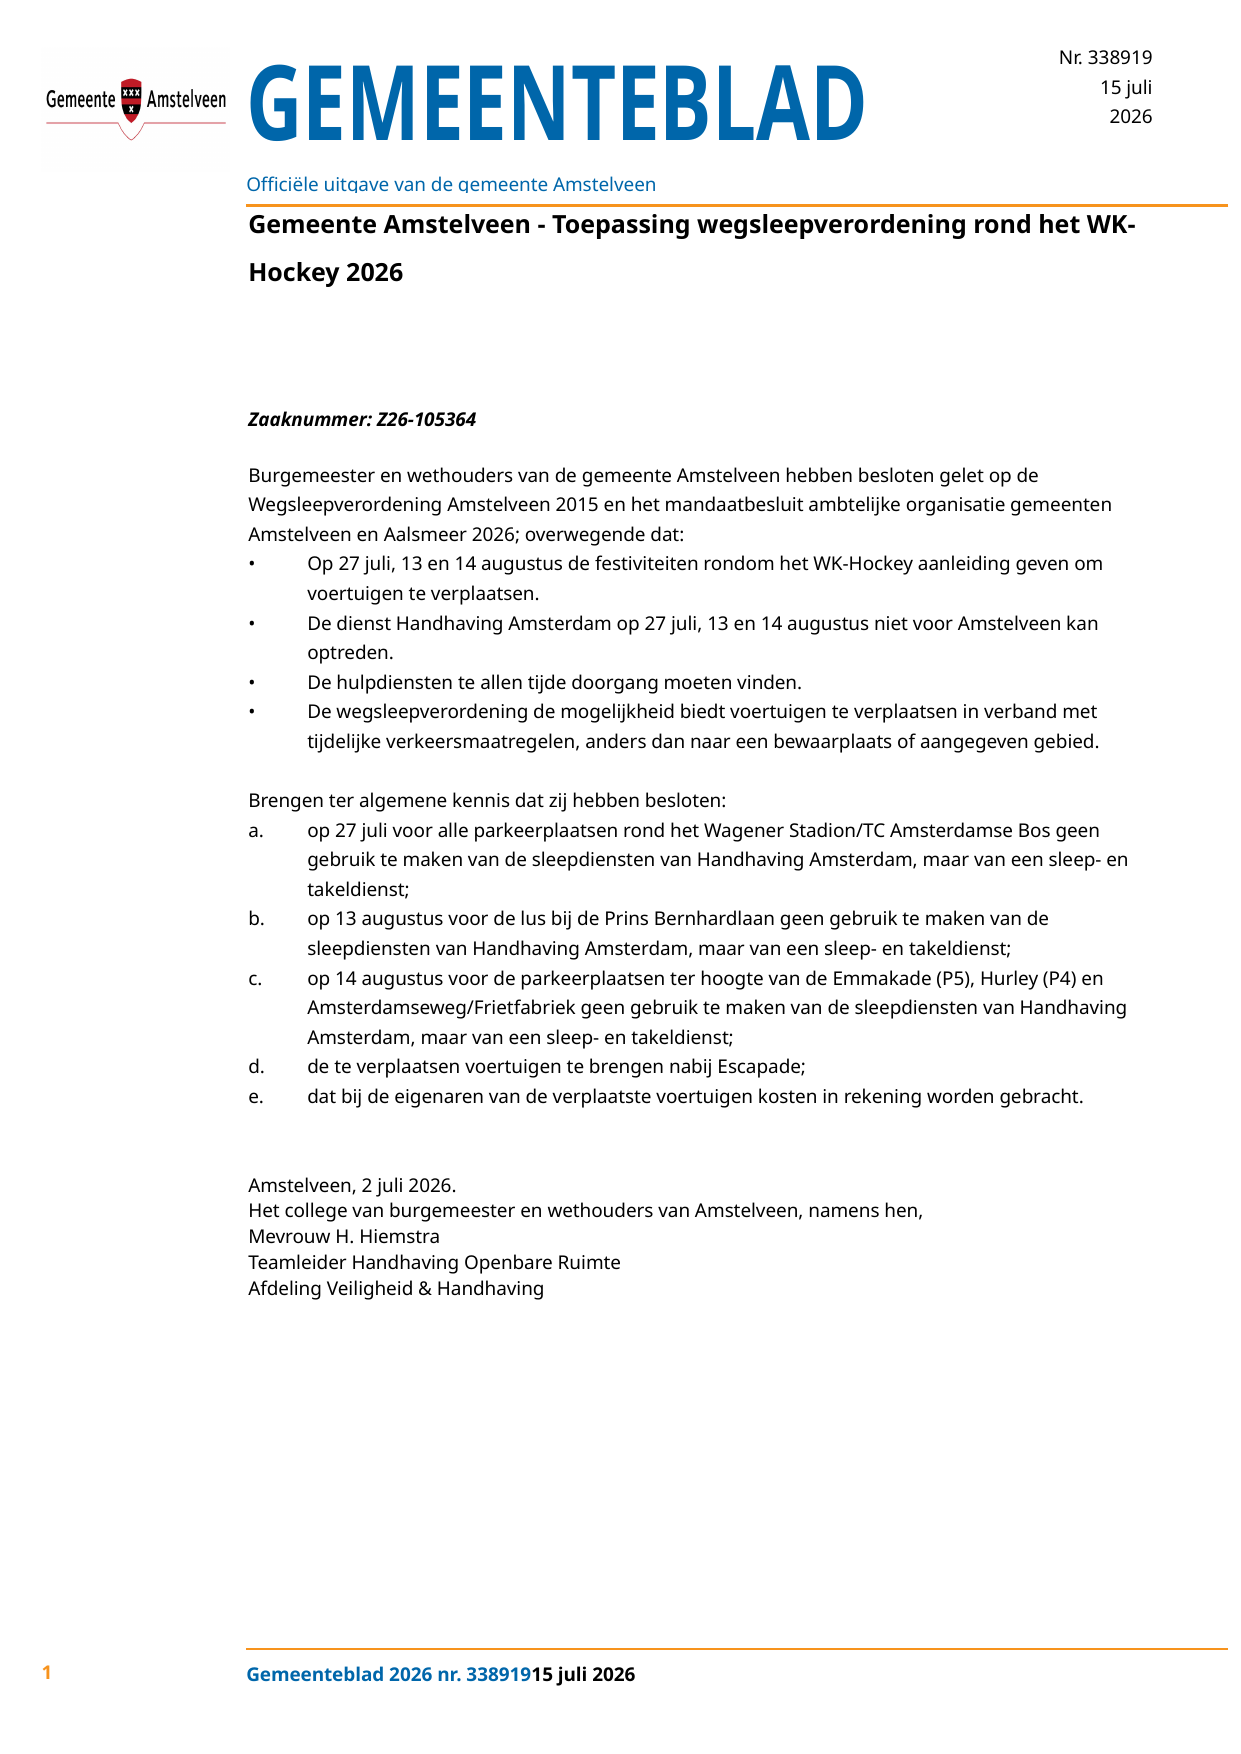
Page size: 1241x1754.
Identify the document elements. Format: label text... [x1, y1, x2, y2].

list De dienst Handhaving Amsterdam op 27 juli, 13 en 14 augustus niet voor Amstelveen kan optreden. [248, 610, 1152, 665]
picture [41, 47, 231, 172]
text Brengen ter algemene kennis dat zij hebben besloten: [248, 787, 1152, 813]
list op 27 juli voor alle parkeerplaatsen rond het Wagener Stadion/TC Amsterdamse Bos geen gebruik te maken van de sleepdiensten van Handhaving Amsterdam, maar van een sleep- en takeldienst; [248, 817, 1152, 902]
list De wegsleepverordening de mogelijkheid biedt voertuigen te verplaatsen in verband met tijdelijke verkeersmaatregelen, anders dan naar een bewaarplaats of aangegeven gebied. [248, 698, 1152, 754]
text Afdeling Veiligheid & Handhaving [248, 1275, 1152, 1300]
list dat bij de eigenaren van de verplaatste voertuigen kosten in rekening worden gebracht. [248, 1083, 1152, 1109]
list op 13 augustus voor de lus bij de Prins Bernhardlaan geen gebruik te maken van de sleepdiensten van Handhaving Amsterdam, maar van een sleep- en takeldienst; [248, 906, 1152, 961]
list op 14 augustus voor de parkeerplaatsen ter hoogte van de Emmakade (P5), Hurley (P4) en Amsterdamseweg/Frietfabriek geen gebruik te maken van de sleepdiensten van Handhaving Amsterdam, maar van een sleep- en takeldienst; [248, 965, 1152, 1049]
text Gemeente Amstelveen - Toepassing wegsleepverordening rond het WK-Hockey 2026 [248, 207, 1152, 288]
list Op 27 juli, 13 en 14 augustus de festiviteiten rondom het WK-Hockey aanleiding geven om voertuigen te verplaatsen. [248, 551, 1152, 606]
text Mevrouw H. Hiemstra [248, 1223, 1152, 1249]
text Teamleider Handhaving Openbare Ruimte [248, 1249, 1152, 1275]
list De hulpdiensten te allen tijde doorgang moeten vinden. [248, 669, 1152, 694]
text Amstelveen, 2 juli 2026. [248, 1172, 1152, 1197]
text Het college van burgemeester en wethouders van Amstelveen, namens hen, [248, 1197, 1152, 1223]
list de te verplaatsen voertuigen te brengen nabij Escapade; [248, 1053, 1152, 1079]
text Zaaknummer: Z26-105364 [248, 406, 1152, 432]
text Burgemeester en wethouders van de gemeente Amstelveen hebben besloten gelet op de Wegsleepverordening Amstelveen 2015 en het mandaatbesluit ambtelijke organisatie gemeenten Amstelveen en Aalsmeer 2026; overwegende dat: [248, 462, 1152, 547]
